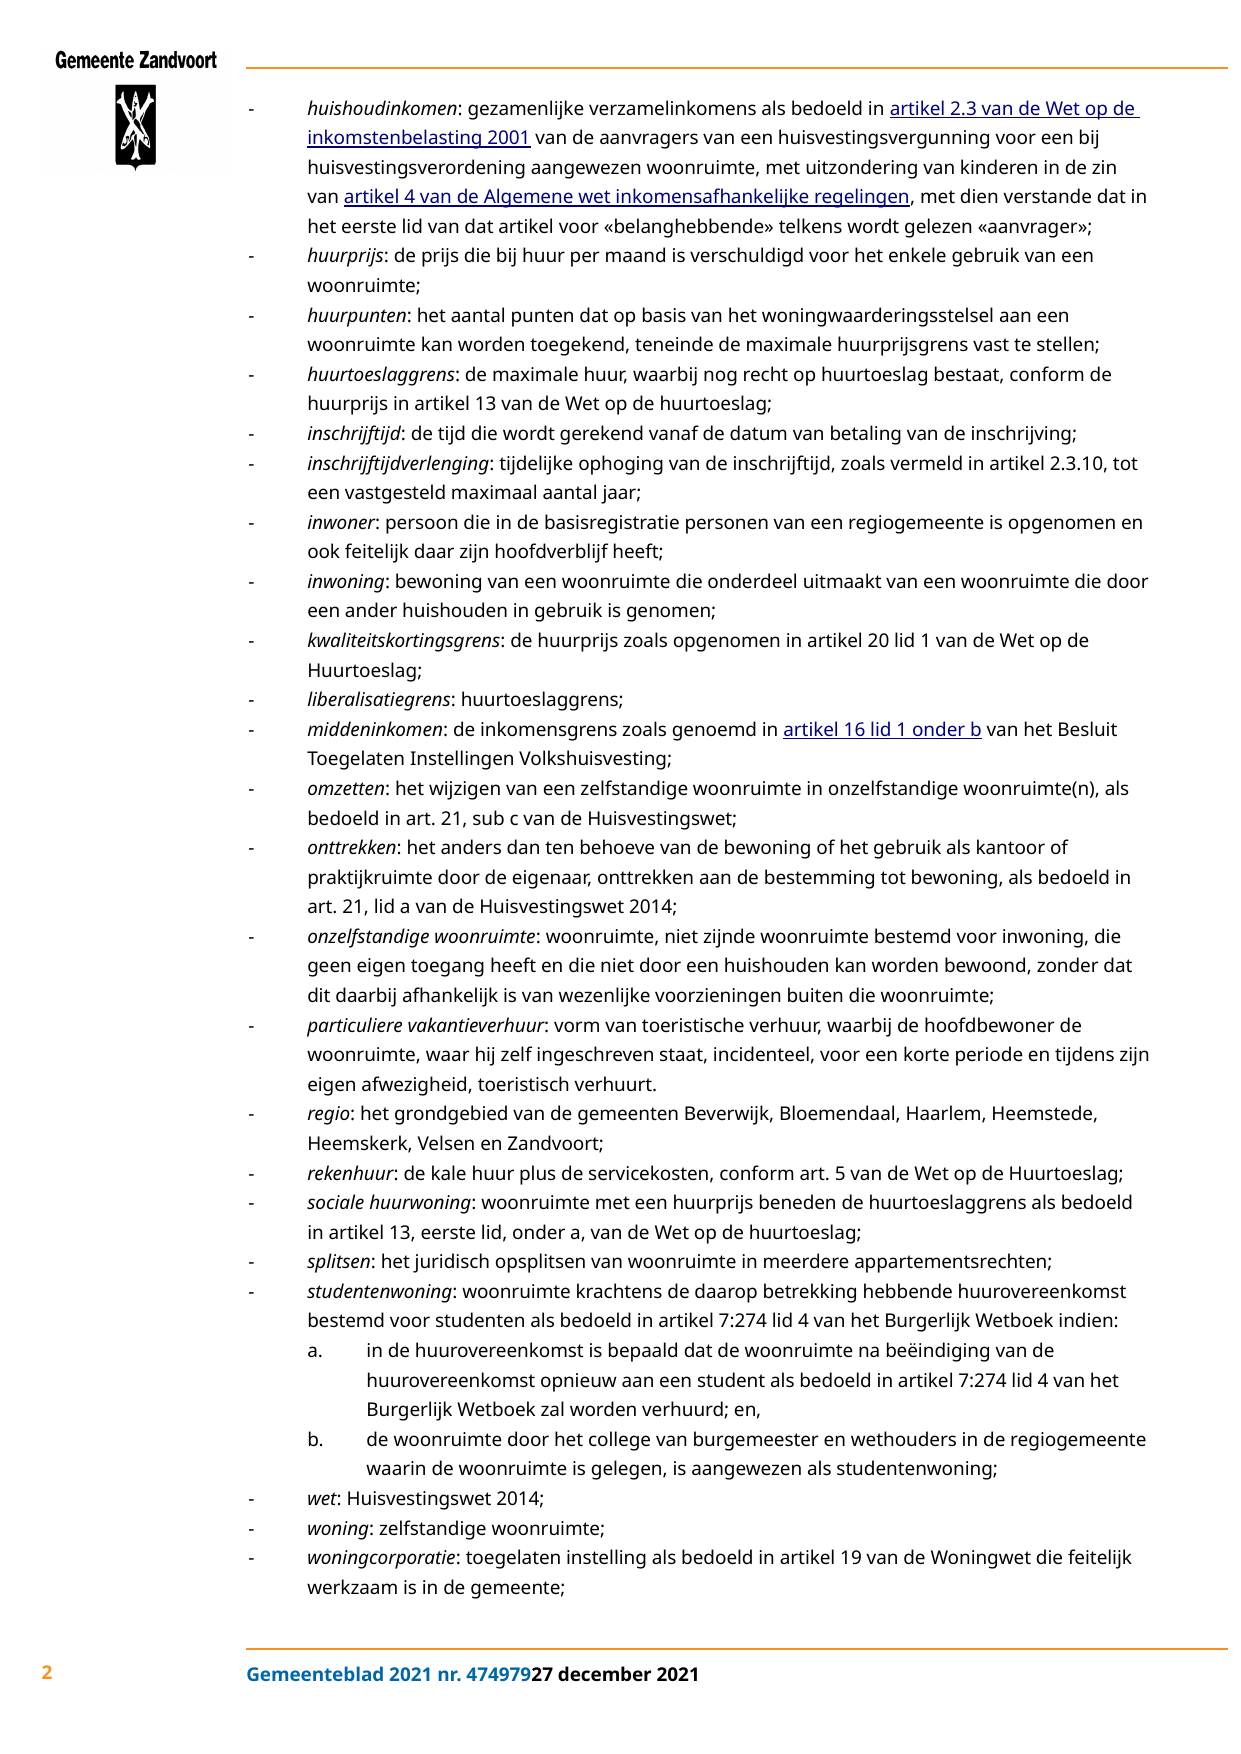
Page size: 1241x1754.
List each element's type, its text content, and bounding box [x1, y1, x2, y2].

list woningcorporatie: toegelaten instelling als bedoeld in artikel 19 van de Woningwet die feitelijk werkzaam is in de gemeente; [248, 1544, 1152, 1600]
list onttrekken: het anders dan ten behoeve van de bewoning of het gebruik als kantoor of praktijkruimte door de eigenaar, onttrekken aan de bestemming tot bewoning, als bedoeld in art. 21, lid a van de Huisvestingswet 2014; [248, 834, 1152, 919]
list huurprijs: de prijs die bij huur per maand is verschuldigd voor het enkele gebruik van een woonruimte; [248, 243, 1152, 298]
list onzelfstandige woonruimte: woonruimte, niet zijnde woonruimte bestemd voor inwoning, die geen eigen toegang heeft en die niet door een huishouden kan worden bewoond, zonder dat dit daarbij afhankelijk is van wezenlijke voorzieningen buiten die woonruimte; [248, 923, 1152, 1008]
list inschrijftijdverlenging: tijdelijke ophoging van de inschrijftijd, zoals vermeld in artikel 2.3.10, tot een vastgesteld maximaal aantal jaar; [248, 450, 1152, 505]
list inwoner: persoon die in de basisregistratie personen van een regiogemeente is opgenomen en ook feitelijk daar zijn hoofdverblijf heeft; [248, 509, 1152, 564]
list wet: Huisvestingswet 2014; [248, 1485, 1152, 1511]
list rekenhuur: de kale huur plus de servicekosten, conform art. 5 van de Wet op de Huurtoeslag; [248, 1160, 1152, 1186]
list huishoudinkomen: gezamenlijke verzamelinkomens als bedoeld in artikel 2.3 van de Wet op de inkomstenbelasting 2001 van de aanvragers van een huisvestingsvergunning voor een bij huisvestingsverordening aangewezen woonruimte, met uitzondering van kinderen in de zin van artikel 4 van de Algemene wet inkomensafhankelijke regelingen, met dien verstande dat in het eerste lid van dat artikel voor «belanghebbende» telkens wordt gelezen «aanvrager»; [248, 95, 1152, 239]
list inschrijftijd: de tijd die wordt gerekend vanaf de datum van betaling van de inschrijving; [248, 420, 1152, 446]
list in de huurovereenkomst is bepaald dat de woonruimte na beëindiging van de huurovereenkomst opnieuw aan een student als bedoeld in artikel 7:274 lid 4 van het Burgerlijk Wetboek zal worden verhuurd; en, [307, 1337, 1152, 1422]
list studentenwoning: woonruimte krachtens de daarop betrekking hebbende huurovereenkomst bestemd voor studenten als bedoeld in artikel 7:274 lid 4 van het Burgerlijk Wetboek indien: [248, 1278, 1152, 1333]
list de woonruimte door het college van burgemeester en wethouders in de regiogemeente waarin de woonruimte is gelegen, is aangewezen als studentenwoning; [307, 1426, 1152, 1481]
list middeninkomen: de inkomensgrens zoals genoemd in artikel 16 lid 1 onder b van het Besluit Toegelaten Instellingen Volkshuisvesting; [248, 716, 1152, 771]
list huurpunten: het aantal punten dat op basis van het woningwaarderingsstelsel aan een woonruimte kan worden toegekend, teneinde de maximale huurprijsgrens vast te stellen; [248, 302, 1152, 357]
list inwoning: bewoning van een woonruimte die onderdeel uitmaakt van een woonruimte die door een ander huishouden in gebruik is genomen; [248, 568, 1152, 623]
list sociale huurwoning: woonruimte met een huurprijs beneden de huurtoeslaggrens als bedoeld in artikel 13, eerste lid, onder a, van de Wet op de huurtoeslag; [248, 1189, 1152, 1245]
list huurtoeslaggrens: de maximale huur, waarbij nog recht op huurtoeslag bestaat, conform de huurprijs in artikel 13 van de Wet op de huurtoeslag; [248, 361, 1152, 416]
list liberalisatiegrens: huurtoeslaggrens; [248, 686, 1152, 712]
list particuliere vakantieverhuur: vorm van toeristische verhuur, waarbij de hoofdbewoner de woonruimte, waar hij zelf ingeschreven staat, incidenteel, voor een korte periode en tijdens zijn eigen afwezigheid, toeristisch verhuurt. [248, 1012, 1152, 1097]
list woning: zelfstandige woonruimte; [248, 1515, 1152, 1541]
list omzetten: het wijzigen van een zelfstandige woonruimte in onzelfstandige woonruimte(n), als bedoeld in art. 21, sub c van de Huisvestingswet; [248, 775, 1152, 831]
list regio: het grondgebied van de gemeenten Beverwijk, Bloemendaal, Haarlem, Heemstede, Heemskerk, Velsen en Zandvoort; [248, 1101, 1152, 1156]
list kwaliteitskortingsgrens: de huurprijs zoals opgenomen in artikel 20 lid 1 van de Wet op de Huurtoeslag; [248, 627, 1152, 683]
list splitsen: het juridisch opsplitsen van woonruimte in meerdere appartementsrechten; [248, 1248, 1152, 1274]
picture [41, 47, 231, 172]
